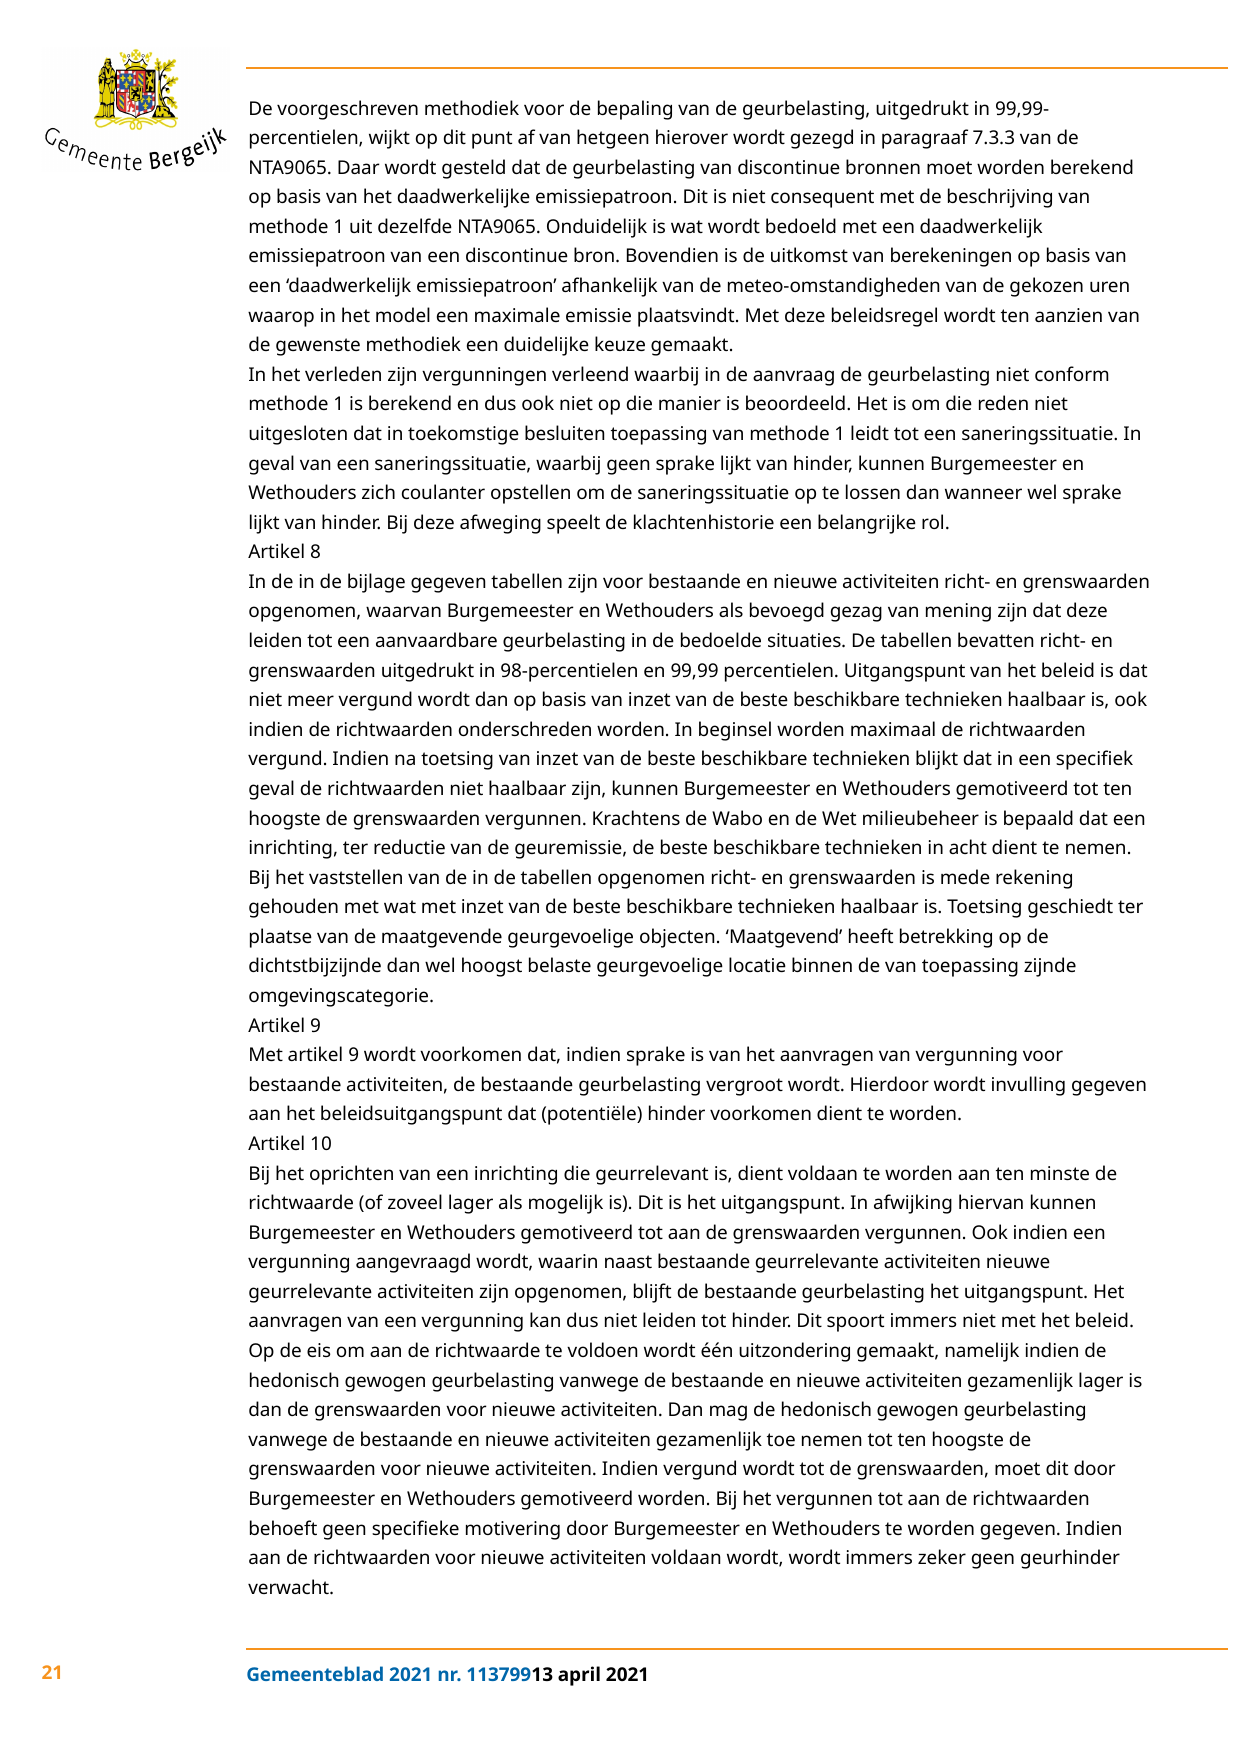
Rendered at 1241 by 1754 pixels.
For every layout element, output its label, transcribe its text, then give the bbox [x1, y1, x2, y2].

text Met artikel 9 wordt voorkomen dat, indien sprake is van het aanvragen van vergunning voor bestaande activiteiten, de bestaande geurbelasting vergroot wordt. Hierdoor wordt invulling gegeven aan het beleidsuitgangspunt dat (potentiële) hinder voorkomen dient te worden. [248, 1041, 1152, 1126]
text Artikel 10 [248, 1130, 1152, 1156]
text De voorgeschreven methodiek voor de bepaling van de geurbelasting, uitgedrukt in 99,99-percentielen, wijkt op dit punt af van hetgeen hierover wordt gezegd in paragraaf 7.3.3 van de NTA9065. Daar wordt gesteld dat de geurbelasting van discontinue bronnen moet worden berekend op basis van het daadwerkelijke emissiepatroon. Dit is niet consequent met de beschrijving van methode 1 uit dezelfde NTA9065. Onduidelijk is wat wordt bedoeld met een daadwerkelijk emissiepatroon van een discontinue bron. Bovendien is de uitkomst van berekeningen op basis van een ‘daadwerkelijk emissiepatroon’ afhankelijk van de meteo-omstandigheden van de gekozen uren waarop in het model een maximale emissie plaatsvindt. Met deze beleidsregel wordt ten aanzien van de gewenste methodiek een duidelijke keuze gemaakt. [248, 95, 1152, 357]
picture [41, 47, 231, 172]
text Artikel 8 [248, 538, 1152, 564]
text In het verleden zijn vergunningen verleend waarbij in de aanvraag de geurbelasting niet conform methode 1 is berekend en dus ook niet op die manier is beoordeeld. Het is om die reden niet uitgesloten dat in toekomstige besluiten toepassing van methode 1 leidt tot een saneringssituatie. In geval van een saneringssituatie, waarbij geen sprake lijkt van hinder, kunnen Burgemeester en Wethouders zich coulanter opstellen om de saneringssituatie op te lossen dan wanneer wel sprake lijkt van hinder. Bij deze afweging speelt de klachtenhistorie een belangrijke rol. [248, 361, 1152, 535]
text In de in de bijlage gegeven tabellen zijn voor bestaande en nieuwe activiteiten richt- en grenswaarden opgenomen, waarvan Burgemeester en Wethouders als bevoegd gezag van mening zijn dat deze leiden tot een aanvaardbare geurbelasting in de bedoelde situaties. De tabellen bevatten richt- en grenswaarden uitgedrukt in 98-percentielen en 99,99 percentielen. Uitgangspunt van het beleid is dat niet meer vergund wordt dan op basis van inzet van de beste beschikbare technieken haalbaar is, ook indien de richtwaarden onderschreden worden. In beginsel worden maximaal de richtwaarden vergund. Indien na toetsing van inzet van de beste beschikbare technieken blijkt dat in een specifiek geval de richtwaarden niet haalbaar zijn, kunnen Burgemeester en Wethouders gemotiveerd tot ten hoogste de grenswaarden vergunnen. Krachtens de Wabo en de Wet milieubeheer is bepaald dat een inrichting, ter reductie van de geuremissie, de beste beschikbare technieken in acht dient te nemen. Bij het vaststellen van de in de tabellen opgenomen richt- en grenswaarden is mede rekening gehouden met wat met inzet van de beste beschikbare technieken haalbaar is. Toetsing geschiedt ter plaatse van de maatgevende geurgevoelige objecten. ‘Maatgevend’ heeft betrekking op de dichtstbijzijnde dan wel hoogst belaste geurgevoelige locatie binnen de van toepassing zijnde omgevingscategorie. [248, 568, 1152, 1008]
text Bij het oprichten van een inrichting die geurrelevant is, dient voldaan te worden aan ten minste de richtwaarde (of zoveel lager als mogelijk is). Dit is het uitgangspunt. In afwijking hiervan kunnen Burgemeester en Wethouders gemotiveerd tot aan de grenswaarden vergunnen. Ook indien een vergunning aangevraagd wordt, waarin naast bestaande geurrelevante activiteiten nieuwe geurrelevante activiteiten zijn opgenomen, blijft de bestaande geurbelasting het uitgangspunt. Het aanvragen van een vergunning kan dus niet leiden tot hinder. Dit spoort immers niet met het beleid. Op de eis om aan de richtwaarde te voldoen wordt één uitzondering gemaakt, namelijk indien de hedonisch gewogen geurbelasting vanwege de bestaande en nieuwe activiteiten gezamenlijk lager is dan de grenswaarden voor nieuwe activiteiten. Dan mag de hedonisch gewogen geurbelasting vanwege de bestaande en nieuwe activiteiten gezamenlijk toe nemen tot ten hoogste de grenswaarden voor nieuwe activiteiten. Indien vergund wordt tot de grenswaarden, moet dit door Burgemeester en Wethouders gemotiveerd worden. Bij het vergunnen tot aan de richtwaarden behoeft geen specifieke motivering door Burgemeester en Wethouders te worden gegeven. Indien aan de richtwaarden voor nieuwe activiteiten voldaan wordt, wordt immers zeker geen geurhinder verwacht. [248, 1160, 1152, 1600]
text Artikel 9 [248, 1012, 1152, 1038]
